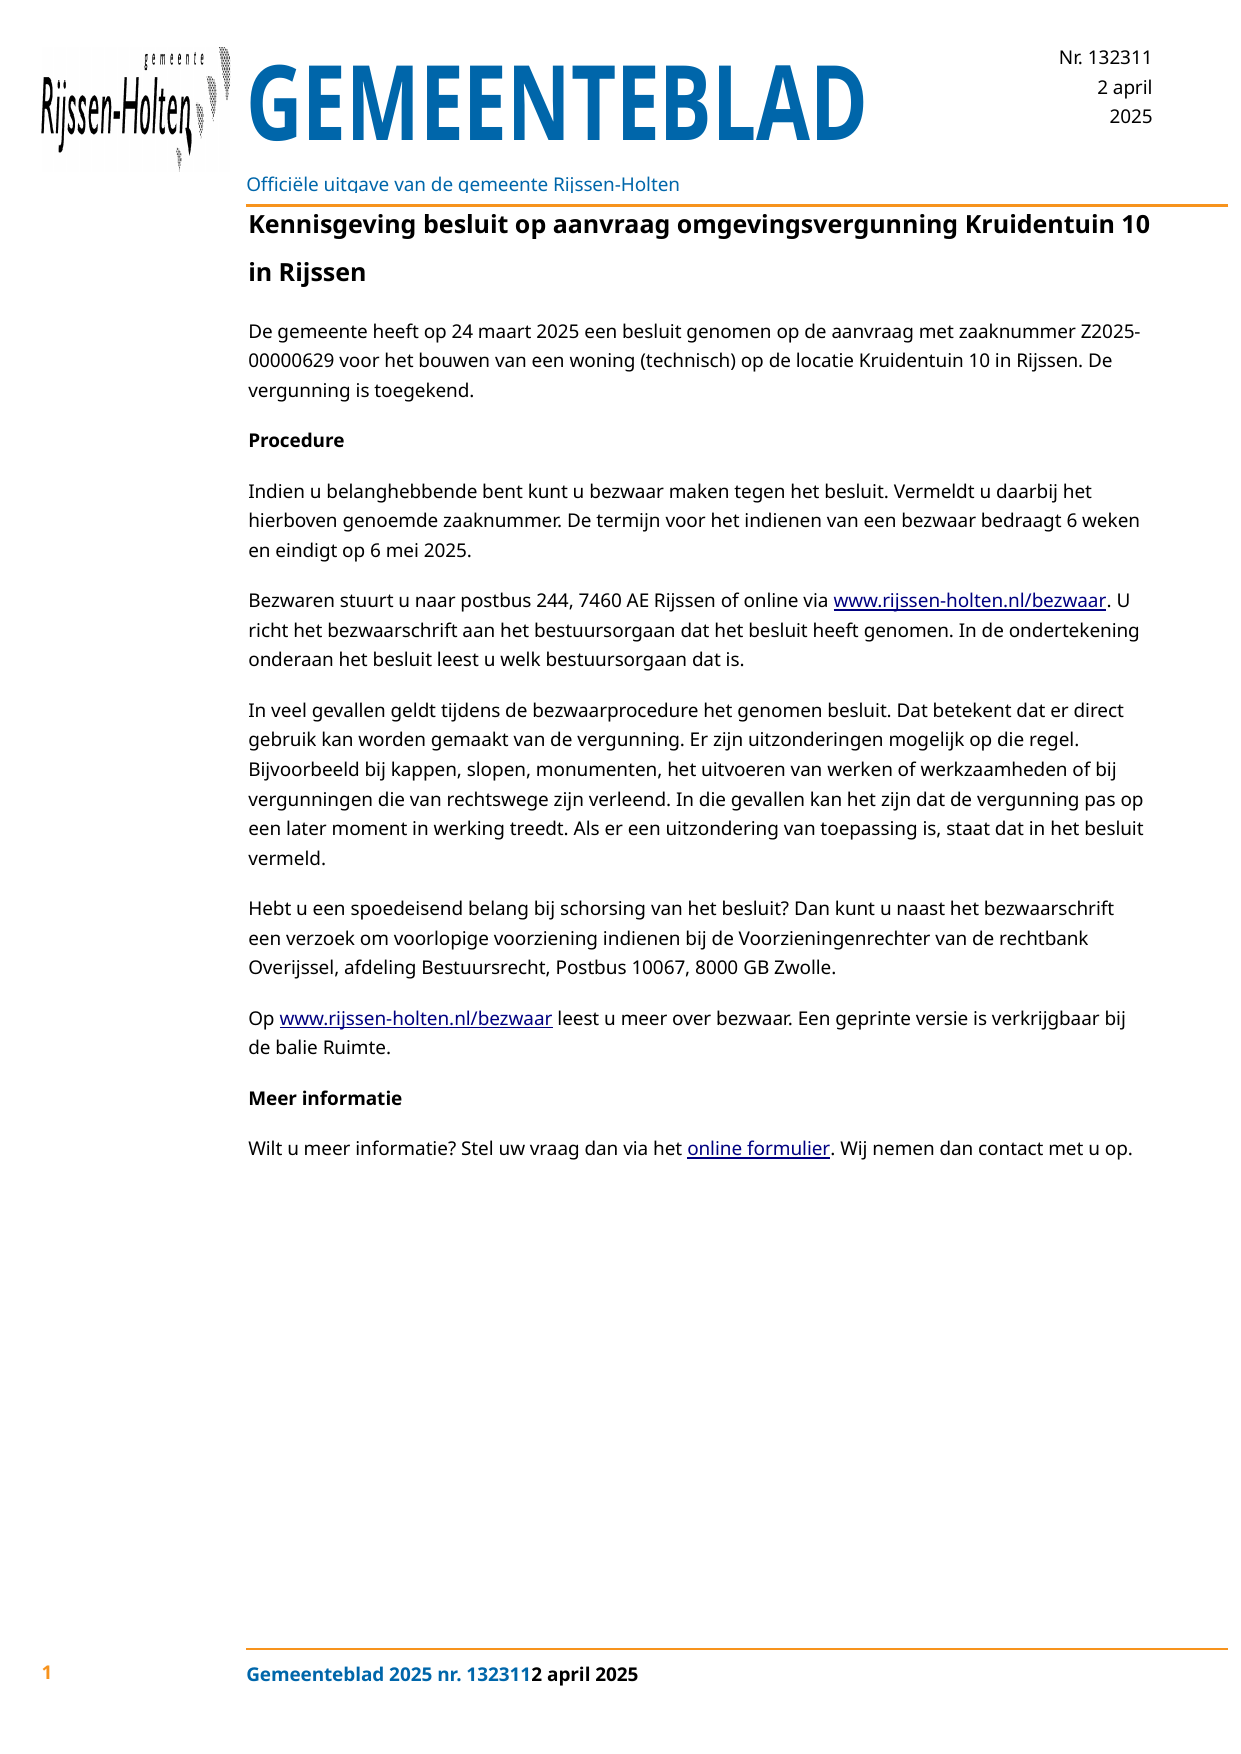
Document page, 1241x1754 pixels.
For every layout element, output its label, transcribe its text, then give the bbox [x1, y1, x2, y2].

text Meer informatie [248, 1085, 1152, 1111]
text Wilt u meer informatie? Stel uw vraag dan via het online formulier. Wij nemen dan contact met u op. [248, 1135, 1152, 1161]
text Indien u belanghebbende bent kunt u bezwaar maken tegen het besluit. Vermeldt u daarbij het hierboven genoemde zaaknummer. De termijn voor het indienen van een bezwaar bedraagt 6 weken en eindigt op 6 mei 2025. [248, 478, 1152, 563]
text Bezwaren stuurt u naar postbus 244, 7460 AE Rijssen of online via www.rijssen-holten.nl/bezwaar. U richt het bezwaarschrift aan het bestuursorgaan dat het besluit heeft genomen. In de ondertekening onderaan het besluit leest u welk bestuursorgaan dat is. [248, 587, 1152, 672]
text Hebt u een spoedeisend belang bij schorsing van het besluit? Dan kunt u naast het bezwaarschrift een verzoek om voorlopige voorziening indienen bij de Voorzieningenrechter van de rechtbank Overijssel, afdeling Bestuursrecht, Postbus 10067, 8000 GB Zwolle. [248, 895, 1152, 980]
text Kennisgeving besluit op aanvraag omgevingsvergunning Kruidentuin 10 in Rijssen [248, 207, 1152, 288]
text Procedure [248, 427, 1152, 453]
text Op www.rijssen-holten.nl/bezwaar leest u meer over bezwaar. Een geprinte versie is verkrijgbaar bij de balie Ruimte. [248, 1005, 1152, 1060]
text De gemeente heeft op 24 maart 2025 een besluit genomen op de aanvraag met zaaknummer Z2025-00000629 voor het bouwen van een woning (technisch) op de locatie Kruidentuin 10 in Rijssen. De vergunning is toegekend. [248, 318, 1152, 403]
picture [41, 47, 231, 172]
text In veel gevallen geldt tijdens de bezwaarprocedure het genomen besluit. Dat betekent dat er direct gebruik kan worden gemaakt van de vergunning. Er zijn uitzonderingen mogelijk op die regel. Bijvoorbeeld bij kappen, slopen, monumenten, het uitvoeren van werken of werkzaamheden of bij vergunningen die van rechtswege zijn verleend. In die gevallen kan het zijn dat de vergunning pas op een later moment in werking treedt. Als er een uitzondering van toepassing is, staat dat in het besluit vermeld. [248, 697, 1152, 871]
